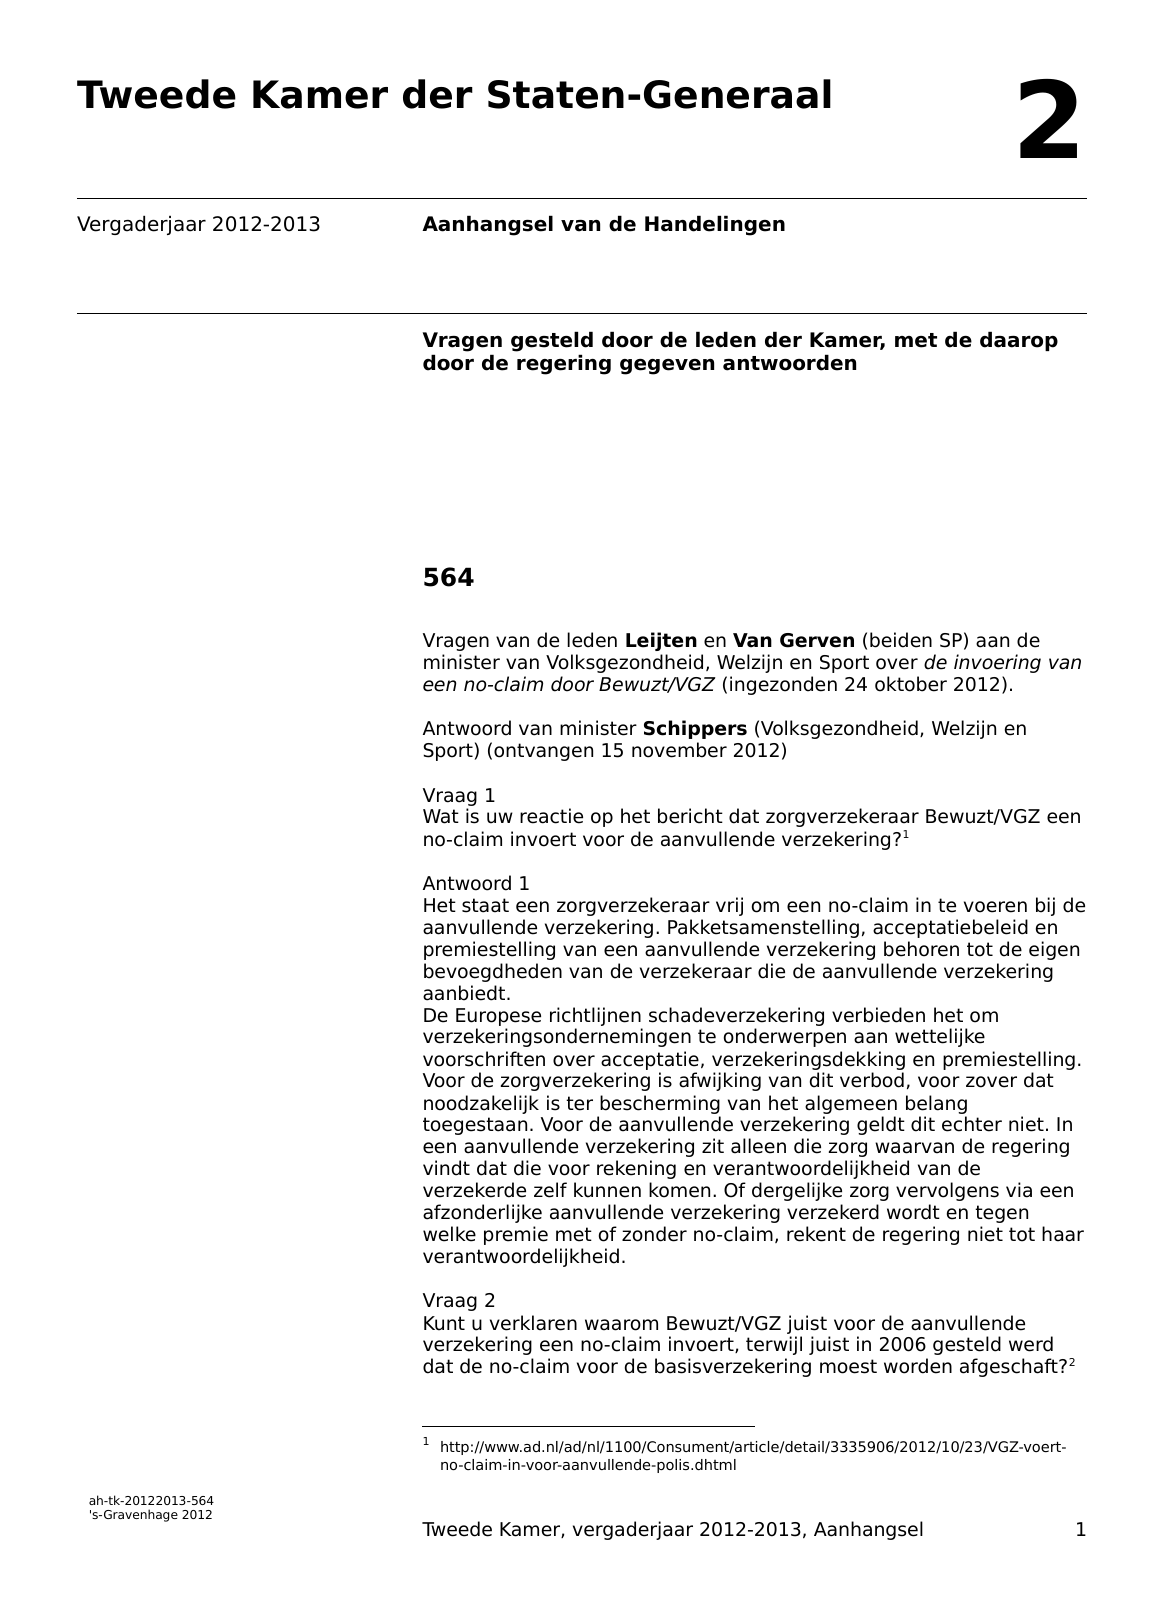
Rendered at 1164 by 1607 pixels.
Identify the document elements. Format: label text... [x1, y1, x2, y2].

text Antwoord van minister Schippers (Volksgezondheid, Welzijn en Sport) (ontvangen 15 november 2012) [422, 718, 1087, 762]
table_header 2 [886, 59, 1087, 198]
table_cell [77, 314, 422, 375]
text Wat is uw reactie op het bericht dat zorgverzekeraar Bewuzt/VGZ een no-claim invoert voor de aanvullende verzekering? [422, 806, 1087, 850]
text 564 [422, 563, 1087, 592]
text ah-tk-20122013-564 [88, 1494, 323, 1508]
table_header Tweede Kamer der Staten-Generaal [77, 59, 886, 198]
table_cell Vergaderjaar 2012-2013 [77, 199, 422, 313]
text De Europese richtlijnen schadeverzekering verbieden het om verzekeringsondernemingen te onderwerpen aan wettelijke voorschriften over acceptatie, verzekeringsdekking en premiestelling. Voor de zorgverzekering is afwijking van dit verbod, voor zover dat noodzakelijk is ter bescherming van het algemeen belang toegestaan. Voor de aanvullende verzekering geldt dit echter niet. In een aanvullende verzekering zit alleen die zorg waarvan de regering vindt dat die voor rekening en verantwoordelijkheid van de verzekerde zelf kunnen komen. Of dergelijke zorg vervolgens via een afzonderlijke aanvullende verzekering verzekerd wordt en tegen welke premie met of zonder no-claim, rekent de regering niet tot haar verantwoordelijkheid. [422, 1004, 1087, 1268]
text Antwoord 1 [422, 873, 1087, 894]
text Vragen van de leden Leijten en Van Gerven (beiden SP) aan de minister van Volksgezondheid, Welzijn en Sport over de invoering van een no-claim door Bewuzt/VGZ (ingezonden 24 oktober 2012). [422, 630, 1087, 696]
text http://www.ad.nl/ad/nl/1100/Consument/article/detail/3335906/2012/10/23/VGZ-voert-no-claim-in-voor-aanvullende-polis.dhtml [422, 1435, 1087, 1474]
text Vraag 2 [422, 1290, 1087, 1312]
text Vraag 1 [422, 784, 1087, 806]
table_cell Vragen gesteld door de leden der Kamer, met de daarop door de regering gegeven antwoorden [422, 314, 1087, 375]
table_cell Aanhangsel van de Handelingen [422, 199, 1087, 313]
text Het staat een zorgverzekeraar vrij om een no-claim in te voeren bij de aanvullende verzekering. Pakketsamenstelling, acceptatiebeleid en premiestelling van een aanvullende verzekering behoren tot de eigen bevoegdheden van de verzekeraar die de aanvullende verzekering aanbiedt. [422, 894, 1087, 1004]
text Kunt u verklaren waarom Bewuzt/VGZ juist voor de aanvullende verzekering een no-claim invoert, terwijl juist in 2006 gesteld werd dat de no-claim voor de basisverzekering moest worden afgeschaft? [422, 1312, 1087, 1378]
text 's-Gravenhage 2012 [88, 1508, 323, 1522]
